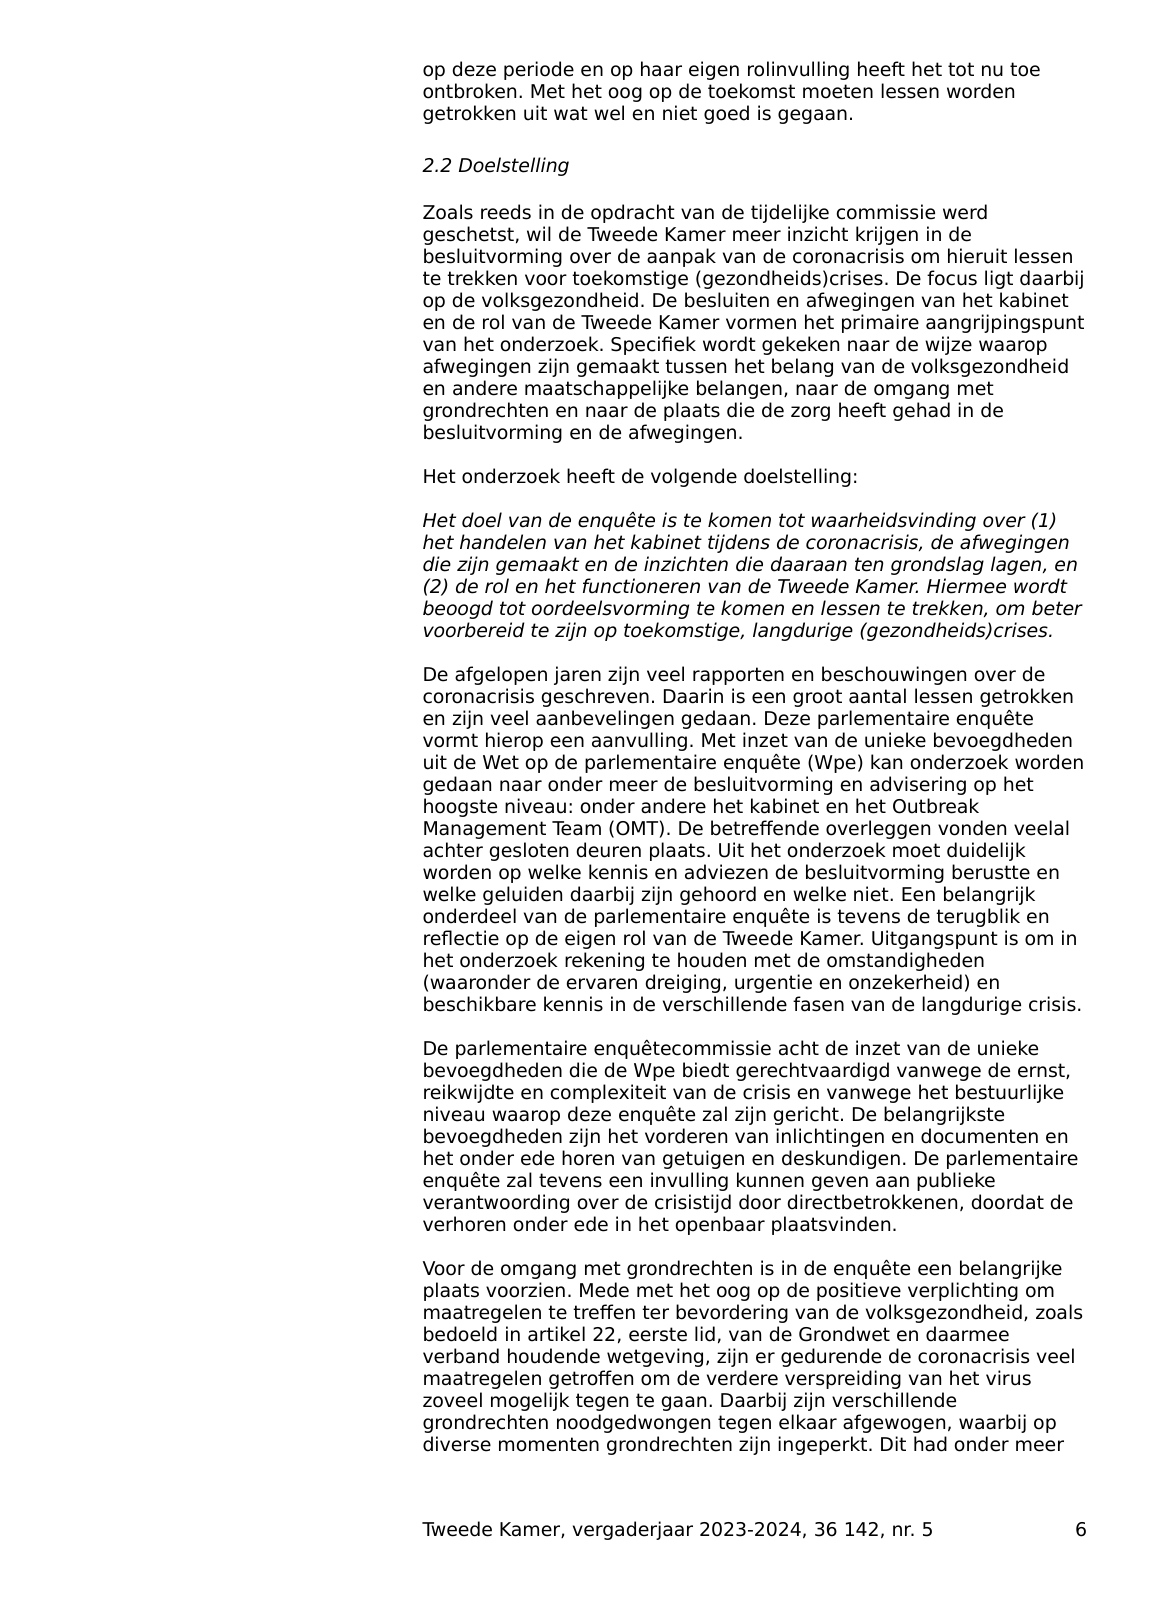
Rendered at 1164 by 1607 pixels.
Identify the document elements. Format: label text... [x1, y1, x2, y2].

subtitle 2.2 Doelstelling [422, 155, 1087, 177]
text De afgelopen jaren zijn veel rapporten en beschouwingen over de coronacrisis geschreven. Daarin is een groot aantal lessen getrokken en zijn veel aanbevelingen gedaan. Deze parlementaire enquête vormt hierop een aanvulling. Met inzet van de unieke bevoegdheden uit de Wet op de parlementaire enquête (Wpe) kan onderzoek worden gedaan naar onder meer de besluitvorming en advisering op het hoogste niveau: onder andere het kabinet en het Outbreak Management Team (OMT). De betreffende overleggen vonden veelal achter gesloten deuren plaats. Uit het onderzoek moet duidelijk worden op welke kennis en adviezen de besluitvorming berustte en welke geluiden daarbij zijn gehoord en welke niet. Een belangrijk onderdeel van de parlementaire enquête is tevens de terugblik en reflectie op de eigen rol van de Tweede Kamer. Uitgangspunt is om in het onderzoek rekening te houden met de omstandigheden (waaronder de ervaren dreiging, urgentie en onzekerheid) en beschikbare kennis in de verschillende fasen van de langdurige crisis. [422, 664, 1087, 1016]
text Zoals reeds in de opdracht van de tijdelijke commissie werd geschetst, wil de Tweede Kamer meer inzicht krijgen in de besluitvorming over de aanpak van de coronacrisis om hieruit lessen te trekken voor toekomstige (gezondheids)crises. De focus ligt daarbij op de volksgezondheid. De besluiten en afwegingen van het kabinet en de rol van de Tweede Kamer vormen het primaire aangrijpingspunt van het onderzoek. Specifiek wordt gekeken naar de wijze waarop afwegingen zijn gemaakt tussen het belang van de volksgezondheid en andere maatschappelijke belangen, naar de omgang met grondrechten en naar de plaats die de zorg heeft gehad in de besluitvorming en de afwegingen. [422, 202, 1087, 444]
text Het doel van de enquête is te komen tot waarheidsvinding over (1) het handelen van het kabinet tijdens de coronacrisis, de afwegingen die zijn gemaakt en de inzichten die daaraan ten grondslag lagen, en (2) de rol en het functioneren van de Tweede Kamer. Hiermee wordt beoogd tot oordeelsvorming te komen en lessen te trekken, om beter voorbereid te zijn op toekomstige, langdurige (gezondheids)crises. [422, 510, 1087, 642]
text De parlementaire enquêtecommissie acht de inzet van de unieke bevoegdheden die de Wpe biedt gerechtvaardigd vanwege de ernst, reikwijdte en complexiteit van de crisis en vanwege het bestuurlijke niveau waarop deze enquête zal zijn gericht. De belangrijkste bevoegdheden zijn het vorderen van inlichtingen en documenten en het onder ede horen van getuigen en deskundigen. De parlementaire enquête zal tevens een invulling kunnen geven aan publieke verantwoording over de crisistijd door directbetrokkenen, doordat de verhoren onder ede in het openbaar plaatsvinden. [422, 1038, 1087, 1236]
text Het onderzoek heeft de volgende doelstelling: [422, 466, 1087, 488]
text op deze periode en op haar eigen rolinvulling heeft het tot nu toe ontbroken. Met het oog op de toekomst moeten lessen worden getrokken uit wat wel en niet goed is gegaan. [422, 59, 1087, 125]
text Voor de omgang met grondrechten is in de enquête een belangrijke plaats voorzien. Mede met het oog op de positieve verplichting om maatregelen te treffen ter bevordering van de volksgezondheid, zoals bedoeld in artikel 22, eerste lid, van de Grondwet en daarmee verband houdende wetgeving, zijn er gedurende de coronacrisis veel maatregelen getroffen om de verdere verspreiding van het virus zoveel mogelijk tegen te gaan. Daarbij zijn verschillende grondrechten noodgedwongen tegen elkaar afgewogen, waarbij op diverse momenten grondrechten zijn ingeperkt. Dit had onder meer [422, 1258, 1087, 1456]
